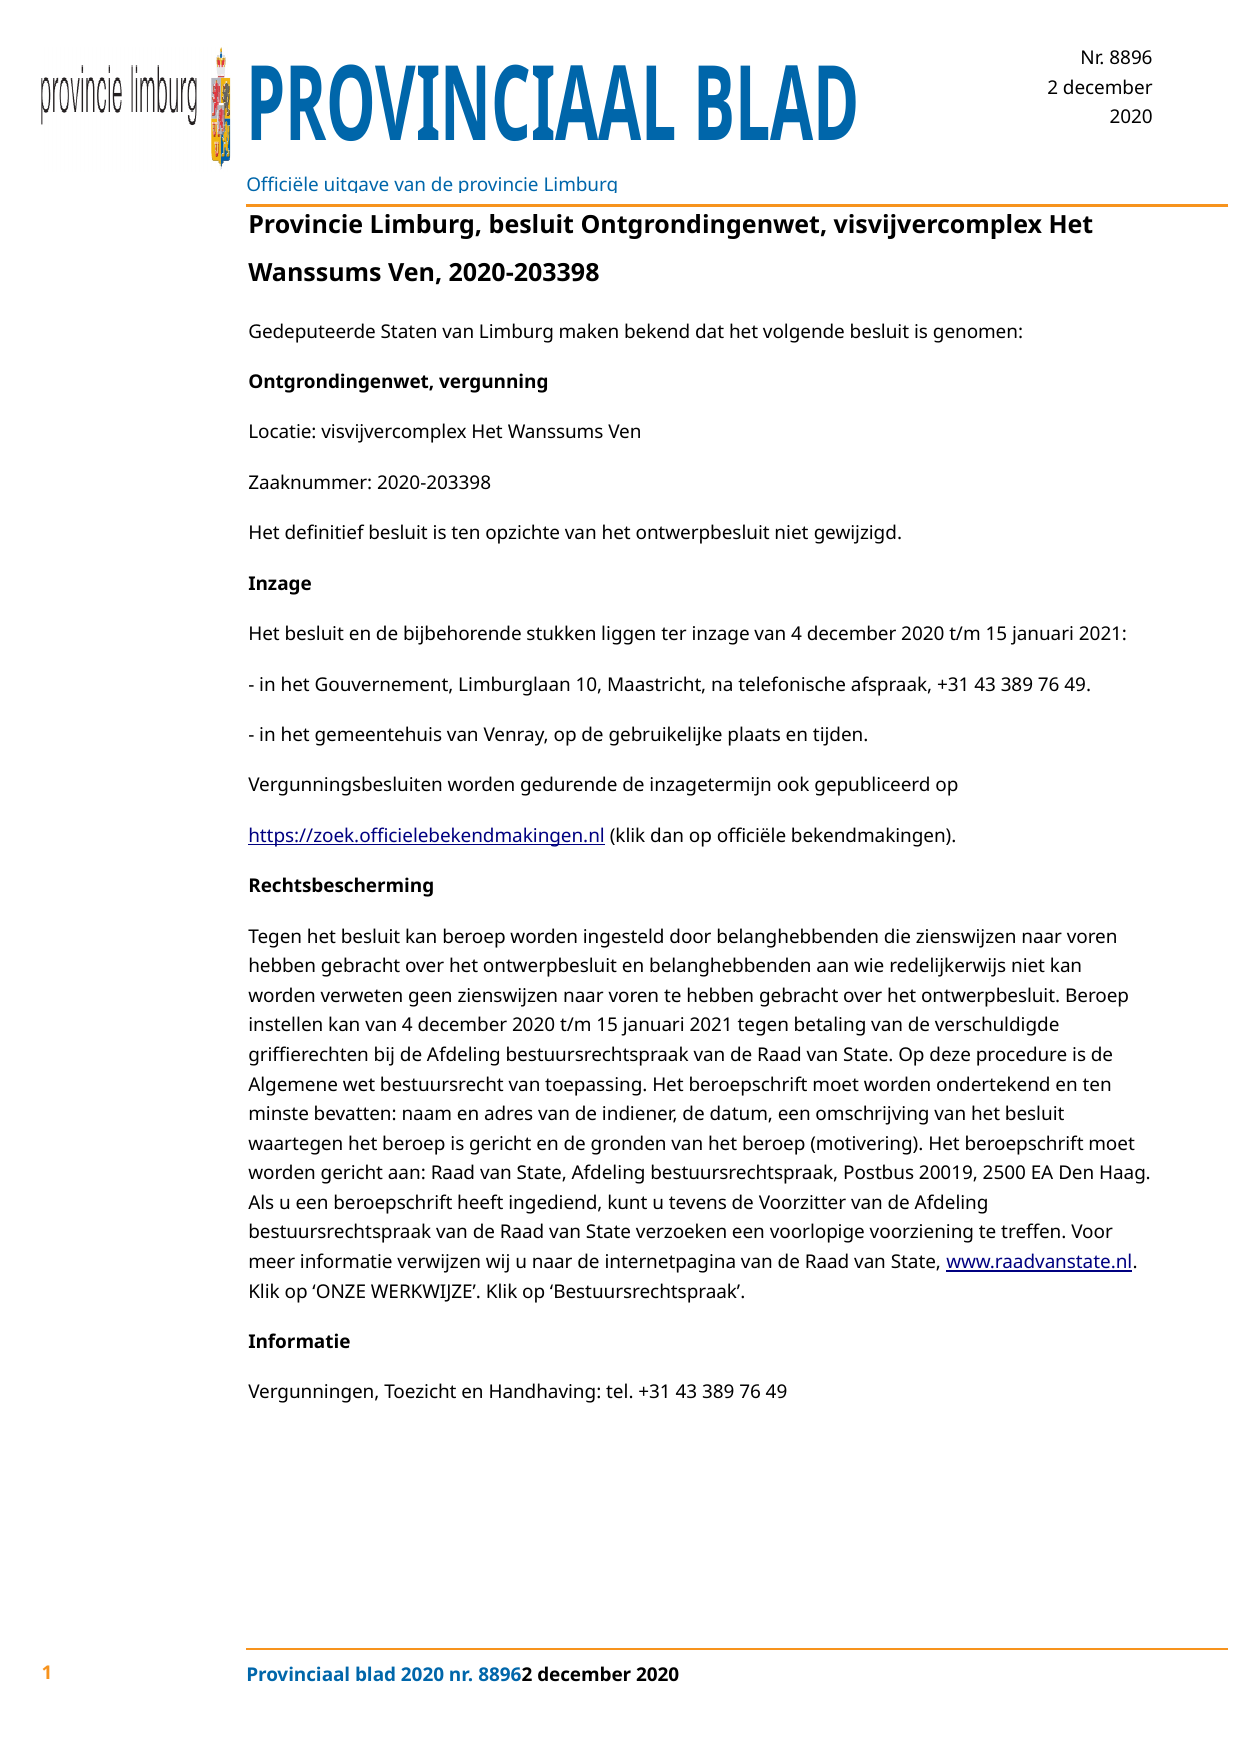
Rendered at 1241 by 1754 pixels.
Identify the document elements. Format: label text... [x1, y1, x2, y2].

text Rechtsbescherming [248, 872, 1152, 898]
text Inzage [248, 570, 1152, 596]
picture [41, 47, 231, 172]
text https://zoek.officielebekendmakingen.nl (klik dan op officiële bekendmakingen). [248, 822, 1152, 848]
text - in het gemeentehuis van Venray, op de gebruikelijke plaats en tijden. [248, 721, 1152, 747]
text - in het Gouvernement, Limburglaan 10, Maastricht, na telefonische afspraak, +31 43 389 76 49. [248, 671, 1152, 697]
text Informatie [248, 1328, 1152, 1354]
text Vergunningen, Toezicht en Handhaving: tel. +31 43 389 76 49 [248, 1379, 1152, 1404]
text Provincie Limburg, besluit Ontgrondingenwet, visvijvercomplex Het Wanssums Ven, 2020-203398 [248, 207, 1152, 288]
text Vergunningsbesluiten worden gedurende de inzagetermijn ook gepubliceerd op [248, 772, 1152, 797]
text Locatie: visvijvercomplex Het Wanssums Ven [248, 419, 1152, 444]
text Gedeputeerde Staten van Limburg maken bekend dat het volgende besluit is genomen: [248, 318, 1152, 344]
text Het definitief besluit is ten opzichte van het ontwerpbesluit niet gewijzigd. [248, 519, 1152, 545]
text Het besluit en de bijbehorende stukken liggen ter inzage van 4 december 2020 t/m 15 januari 2021: [248, 620, 1152, 646]
text Tegen het besluit kan beroep worden ingesteld door belanghebbenden die zienswijzen naar voren hebben gebracht over het ontwerpbesluit en belanghebbenden aan wie redelijkerwijs niet kan worden verweten geen zienswijzen naar voren te hebben gebracht over het ontwerpbesluit. Beroep instellen kan van 4 december 2020 t/m 15 januari 2021 tegen betaling van de verschuldigde griffierechten bij de Afdeling bestuursrechtspraak van de Raad van State. Op deze procedure is de Algemene wet bestuursrecht van toepassing. Het beroepschrift moet worden ondertekend en ten minste bevatten: naam en adres van de indiener, de datum, een omschrijving van het besluit waartegen het beroep is gericht en de gronden van het beroep (motivering). Het beroepschrift moet worden gericht aan: Raad van State, Afdeling bestuursrechtspraak, Postbus 20019, 2500 EA Den Haag. Als u een beroepschrift heeft ingediend, kunt u tevens de Voorzitter van de Afdeling bestuursrechtspraak van de Raad van State verzoeken een voorlopige voorziening te treffen. Voor meer informatie verwijzen wij u naar de internetpagina van de Raad van State, www.raadvanstate.nl. Klik op ‘ONZE WERKWIJZE’. Klik op ‘Bestuursrechtspraak’. [248, 923, 1152, 1304]
text Zaaknummer: 2020-203398 [248, 469, 1152, 495]
text Ontgrondingenwet, vergunning [248, 368, 1152, 394]
